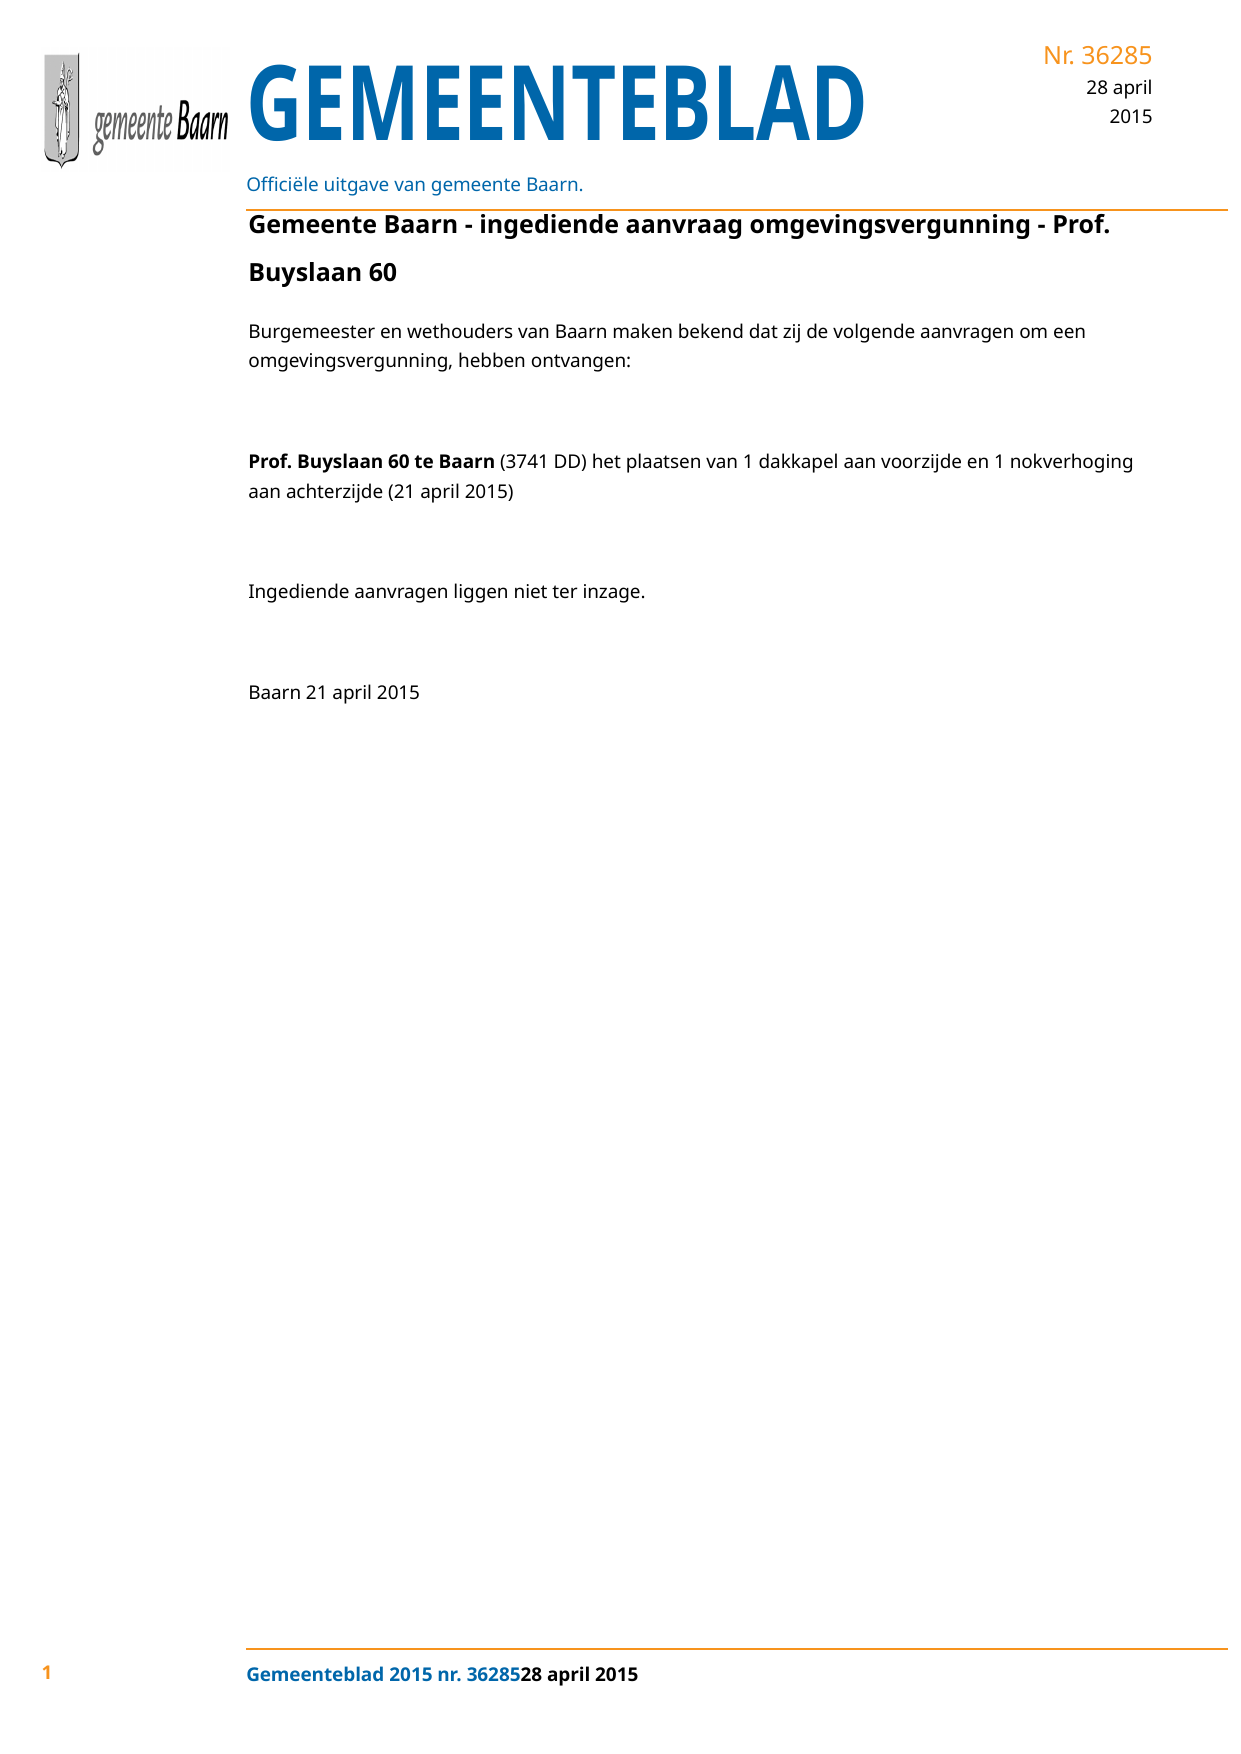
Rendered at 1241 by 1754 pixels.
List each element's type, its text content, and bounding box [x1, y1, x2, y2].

text Baarn 21 april 2015 [248, 679, 1152, 705]
text Ingediende aanvragen liggen niet ter inzage. [248, 579, 1152, 604]
text Prof. Buyslaan 60 te Baarn (3741 DD) het plaatsen van 1 dakkapel aan voorzijde en 1 nokverhoging aan achterzijde (21 april 2015) [248, 448, 1152, 504]
text Burgemeester en wethouders van Baarn maken bekend dat zij de volgende aanvragen om een omgevingsvergunning, hebben ontvangen: [248, 318, 1152, 373]
picture [41, 47, 231, 172]
text Gemeente Baarn - ingediende aanvraag omgevingsvergunning - Prof. Buyslaan 60 [248, 211, 1152, 288]
